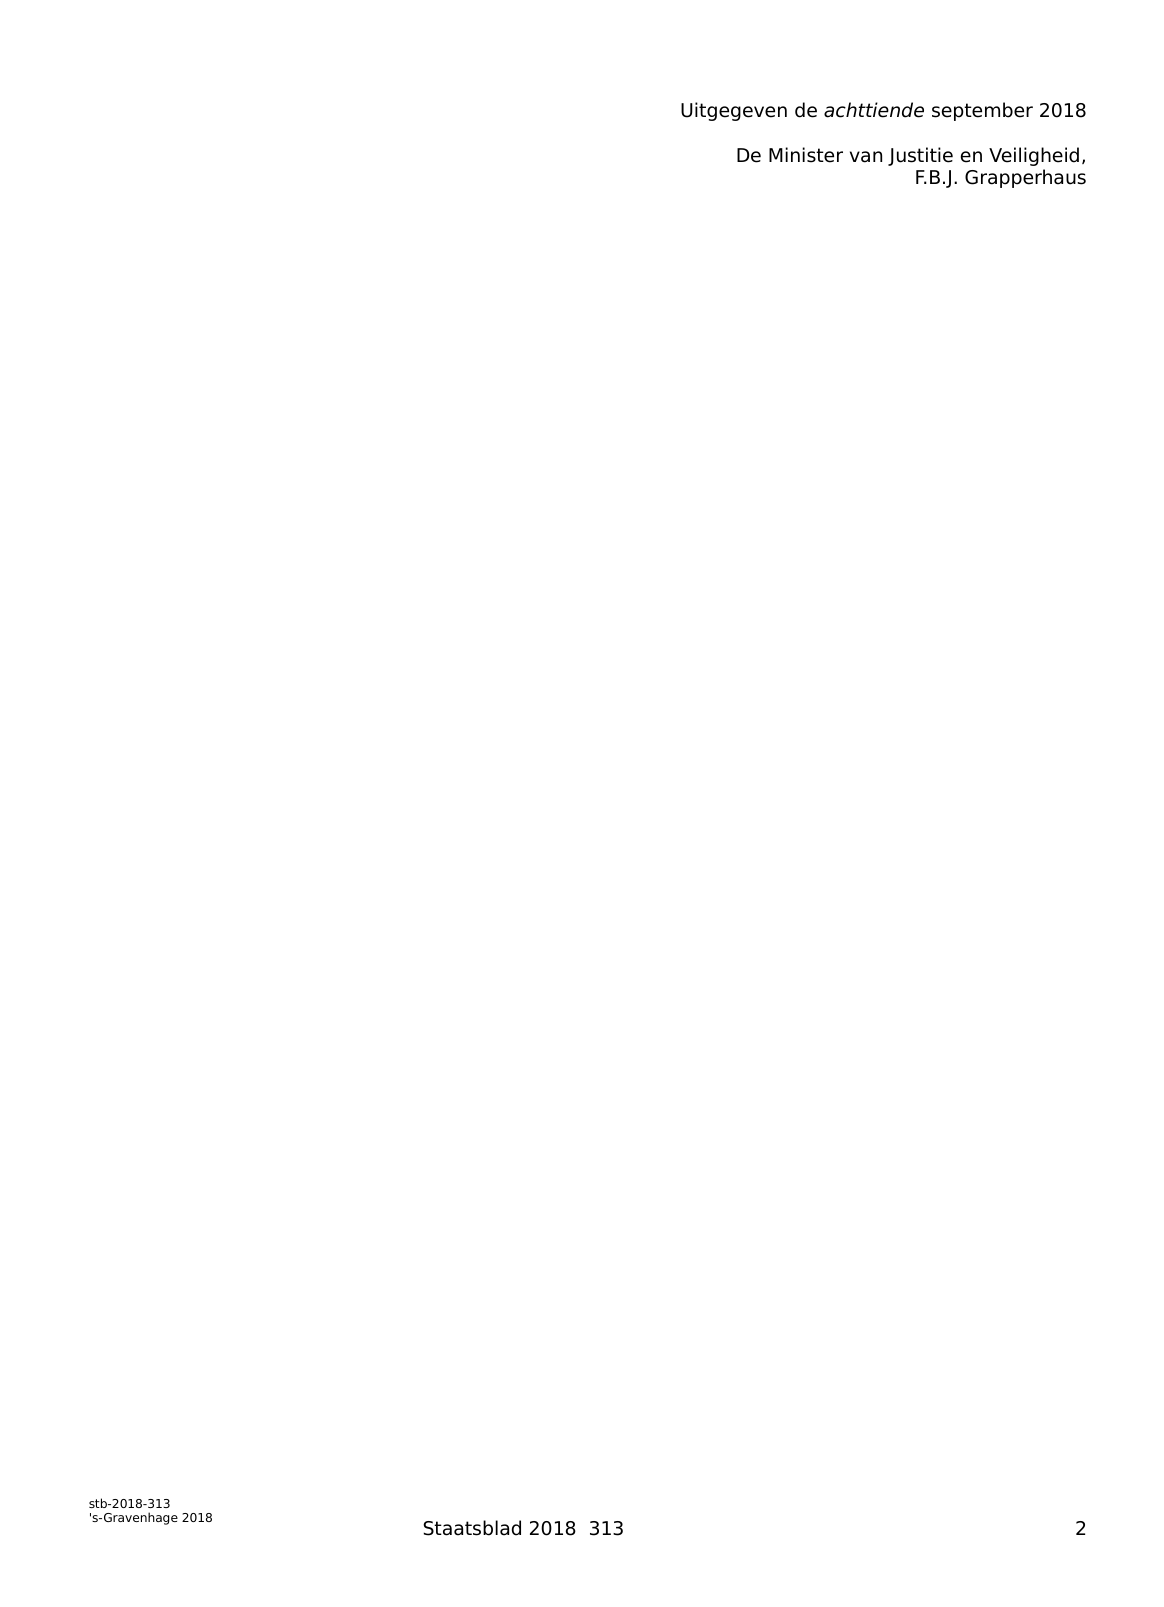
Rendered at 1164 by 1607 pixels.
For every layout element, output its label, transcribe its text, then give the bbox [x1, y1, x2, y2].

text Uitgegeven de achttiende september 2018 [422, 100, 1087, 122]
text stb-2018-313 [88, 1497, 323, 1511]
text 's-Gravenhage 2018 [88, 1511, 323, 1525]
text De Minister van Justitie en Veiligheid, F.B.J. Grapperhaus [422, 144, 1087, 188]
